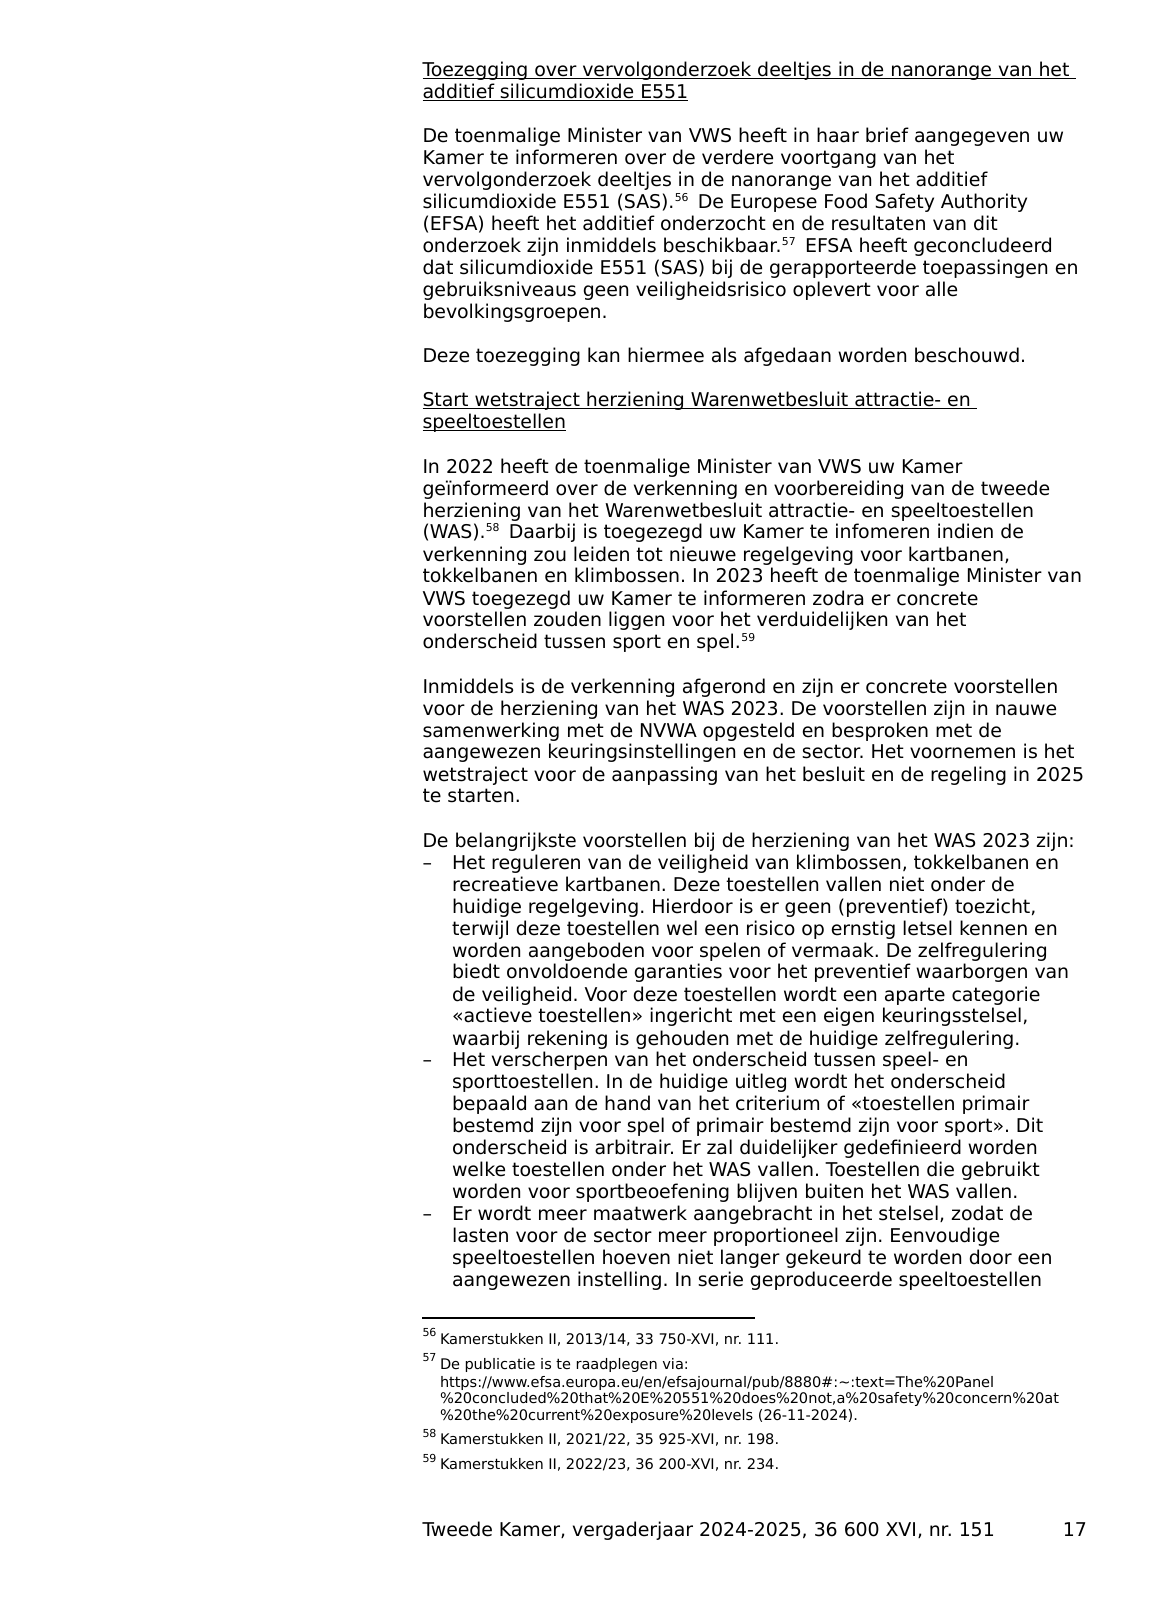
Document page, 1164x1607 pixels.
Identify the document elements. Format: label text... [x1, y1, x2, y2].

text – Het reguleren van de veiligheid van klimbossen, tokkelbanen en recreatieve kartbanen. Deze toestellen vallen niet onder de huidige regelgeving. Hierdoor is er geen (preventief) toezicht, terwijl deze toestellen wel een risico op ernstig letsel kennen en worden aangeboden voor spelen of vermaak. De zelfregulering biedt onvoldoende garanties voor het preventief waarborgen van de veiligheid. Voor deze toestellen wordt een aparte categorie «actieve toestellen» ingericht met een eigen keuringsstelsel, waarbij rekening is gehouden met de huidige zelfregulering. [422, 852, 1087, 1049]
text – Er wordt meer maatwerk aangebracht in het stelsel, zodat de lasten voor de sector meer proportioneel zijn. Eenvoudige speeltoestellen hoeven niet langer gekeurd te worden door een aangewezen instelling. In serie geproduceerde speeltoestellen [422, 1203, 1087, 1291]
subtitle Start wetstraject herziening Warenwetbesluit attractie- en speeltoestellen [422, 389, 1087, 433]
text Deze toezegging kan hiermee als afgedaan worden beschouwd. [422, 345, 1087, 367]
text Kamerstukken II, 2013/14, 33 750-XVI, nr. 111. [422, 1327, 1087, 1349]
text De publicatie is te raadplegen via: https://www.efsa.europa.eu/en/efsajournal/pub/8880#:~:text=The%20Panel%20concluded%20that%20E%20551%20does%20not,a%20safety%20concern%20at%20the%20current%20exposure%20levels (26-11-2024). [422, 1352, 1087, 1424]
text Kamerstukken II, 2022/23, 36 200-XVI, nr. 234. [422, 1452, 1087, 1474]
text In 2022 heeft de toenmalige Minister van VWS uw Kamer geïnformeerd over de verkenning en voorbereiding van de tweede herziening van het Warenwetbesluit attractie- en speeltoestellen (WAS). Daarbij is toegezegd uw Kamer te infomeren indien de verkenning zou leiden tot nieuwe regelgeving voor kartbanen, tokkelbanen en klimbossen. In 2023 heeft de toenmalige Minister van VWS toegezegd uw Kamer te informeren zodra er concrete voorstellen zouden liggen voor het verduidelijken van het onderscheid tussen sport en spel. [422, 456, 1087, 653]
text – Het verscherpen van het onderscheid tussen speel- en sporttoestellen. In de huidige uitleg wordt het onderscheid bepaald aan de hand van het criterium of «toestellen primair bestemd zijn voor spel of primair bestemd zijn voor sport». Dit onderscheid is arbitrair. Er zal duidelijker gedefinieerd worden welke toestellen onder het WAS vallen. Toestellen die gebruikt worden voor sportbeoefening blijven buiten het WAS vallen. [422, 1049, 1087, 1203]
subtitle Toezegging over vervolgonderzoek deeltjes in de nanorange van het additief silicumdioxide E551 [422, 59, 1087, 103]
text Inmiddels is de verkenning afgerond en zijn er concrete voorstellen voor de herziening van het WAS 2023. De voorstellen zijn in nauwe samenwerking met de NVWA opgesteld en besproken met de aangewezen keuringsinstellingen en de sector. Het voornemen is het wetstraject voor de aanpassing van het besluit en de regeling in 2025 te starten. [422, 676, 1087, 807]
text Kamerstukken II, 2021/22, 35 925-XVI, nr. 198. [422, 1427, 1087, 1449]
text De belangrijkste voorstellen bij de herziening van het WAS 2023 zijn: [422, 829, 1087, 852]
text De toenmalige Minister van VWS heeft in haar brief aangegeven uw Kamer te informeren over de verdere voortgang van het vervolgonderzoek deeltjes in de nanorange van het additief silicumdioxide E551 (SAS). De Europese Food Safety Authority (EFSA) heeft het additief onderzocht en de resultaten van dit onderzoek zijn inmiddels beschikbaar. EFSA heeft geconcludeerd dat silicumdioxide E551 (SAS) bij de gerapporteerde toepassingen en gebruiksniveaus geen veiligheidsrisico oplevert voor alle bevolkingsgroepen. [422, 125, 1087, 323]
